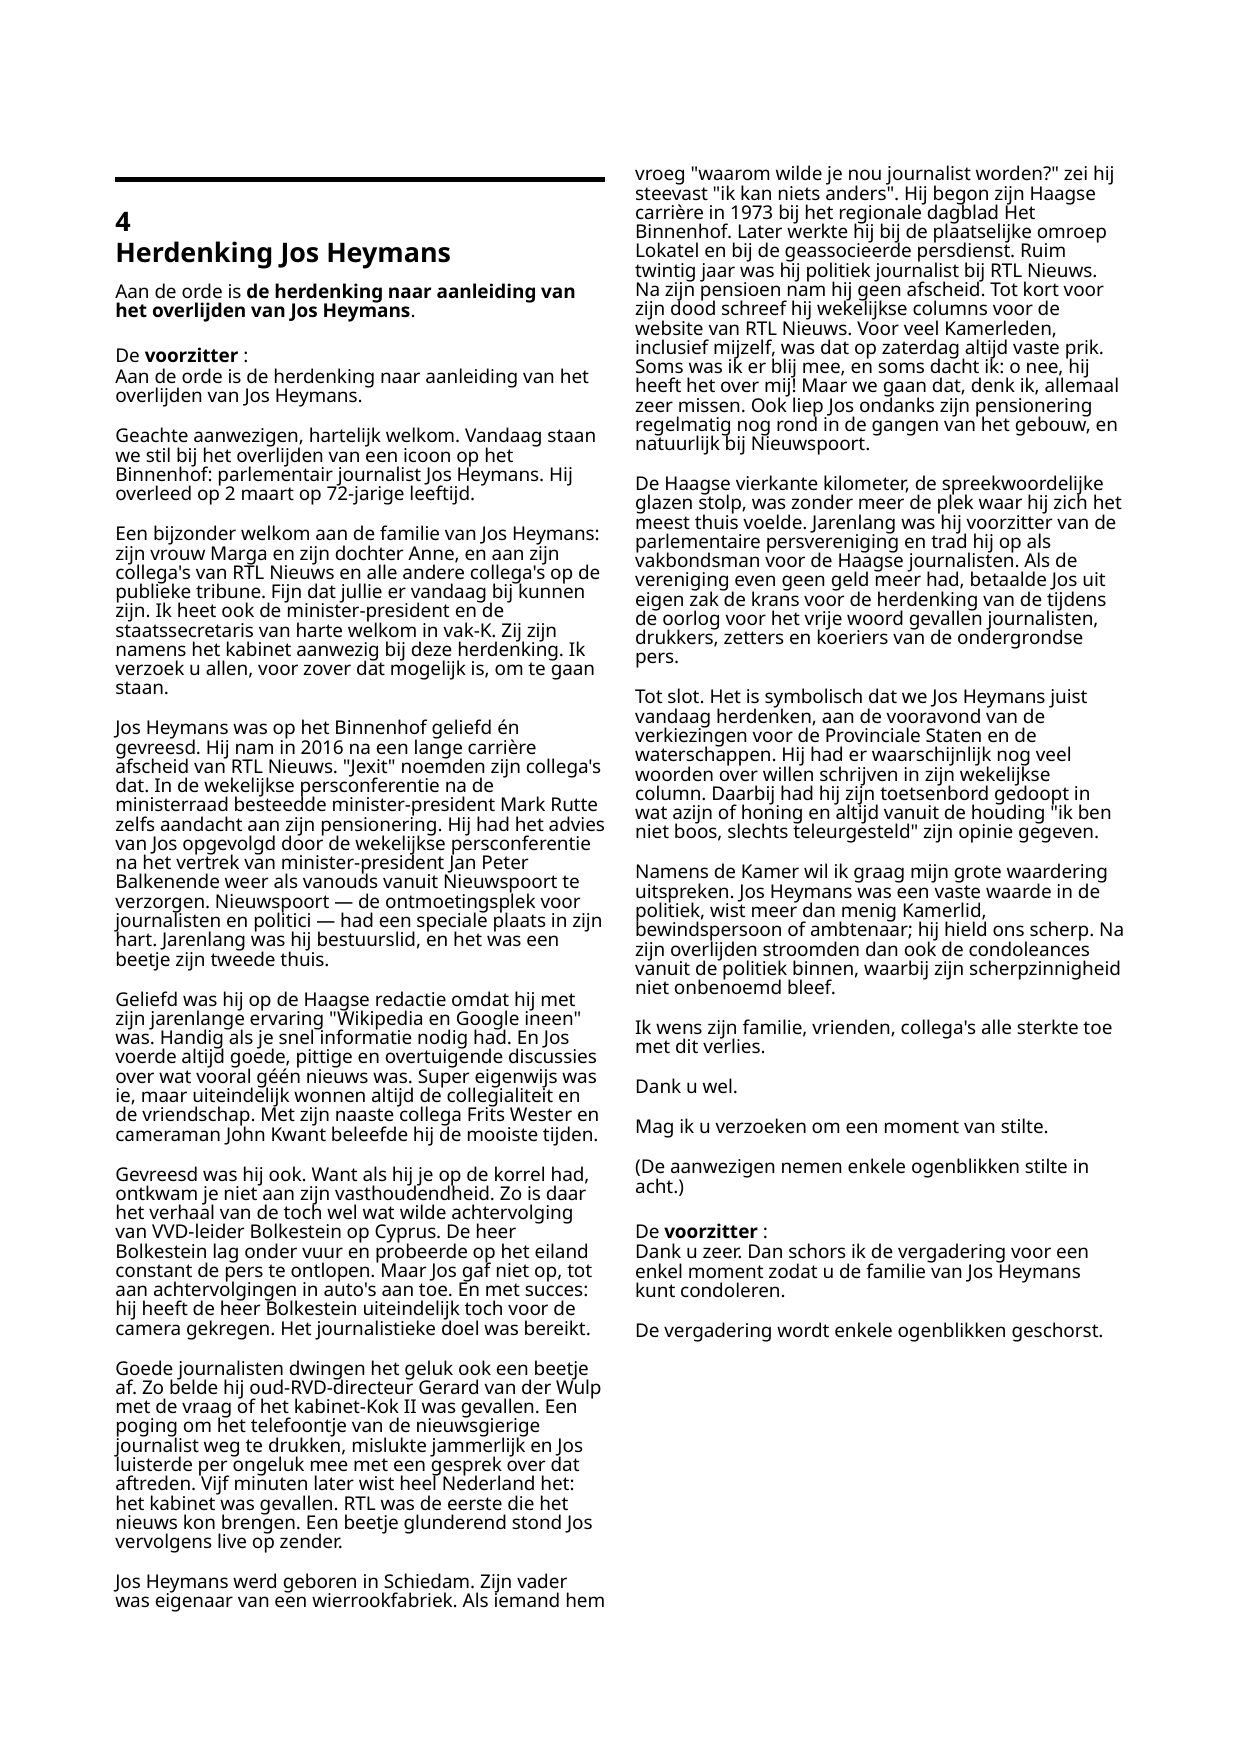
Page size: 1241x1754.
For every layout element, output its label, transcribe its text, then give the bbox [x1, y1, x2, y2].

text Een bijzonder welkom aan de familie van Jos Heymans: zijn vrouw Marga en zijn dochter Anne, en aan zijn collega's van RTL Nieuws en alle andere collega's op de publieke tribune. Fijn dat jullie er vandaag bij kunnen zijn. Ik heet ook de minister-president en de staatssecretaris van harte welkom in vak-K. Zij zijn namens het kabinet aanwezig bij deze herdenking. Ik verzoek u allen, voor zover dat mogelijk is, om te gaan staan. [115, 525, 605, 699]
text Dank u zeer. Dan schors ik de vergadering voor een enkel moment zodat u de familie van Jos Heymans kunt condoleren. [635, 1243, 1125, 1301]
text De voorzitter : [115, 342, 605, 368]
text Dank u wel. [635, 1078, 1125, 1098]
text Goede journalisten dwingen het geluk ook een beetje af. Zo belde hij oud-RVD-directeur Gerard van der Wulp met de vraag of het kabinet-Kok II was gevallen. Een poging om het telefoontje van de nieuwsgierige journalist weg te drukken, mislukte jammerlijk en Jos luisterde per ongeluk mee met een gesprek over dat aftreden. Vijf minuten later wist heel Nederland het: het kabinet was gevallen. RTL was de eerste die het nieuws kon brengen. Een beetje glunderend stond Jos vervolgens live op zender. [115, 1360, 605, 1552]
text Aan de orde is de herdenking naar aanleiding van het overlijden van Jos Heymans. [115, 283, 605, 322]
text Namens de Kamer wil ik graag mijn grote waardering uitspreken. Jos Heymans was een vaste waarde in de politiek, wist meer dan menig Kamerlid, bewindspersoon of ambtenaar; hij hield ons scherp. Na zijn overlijden stroomden dan ook de condoleances vanuit de politiek binnen, waarbij zijn scherpzinnigheid niet onbenoemd bleef. [635, 863, 1125, 998]
text Ik wens zijn familie, vrienden, collega's alle sterkte toe met dit verlies. [635, 1019, 1125, 1058]
text Jos Heymans werd geboren in Schiedam. Zijn vader was eigenaar van een wierrookfabriek. Als iemand hem [115, 1573, 605, 1612]
text Aan de orde is de herdenking naar aanleiding van het overlijden van Jos Heymans. [115, 368, 605, 407]
text Jos Heymans was op het Binnenhof geliefd én gevreesd. Hij nam in 2016 na een lange carrière afscheid van RTL Nieuws. "Jexit" noemden zijn collega's dat. In de wekelijkse persconferentie na de ministerraad besteedde minister-president Mark Rutte zelfs aandacht aan zijn pensionering. Hij had het advies van Jos opgevolgd door de wekelijkse persconferentie na het vertrek van minister-president Jan Peter Balkenende weer als vanouds vanuit Nieuwspoort te verzorgen. Nieuwspoort — de ontmoetingsplek voor journalisten en politici — had een speciale plaats in zijn hart. Jarenlang was hij bestuurslid, en het was een beetje zijn tweede thuis. [115, 719, 605, 970]
text Mag ik u verzoeken om een moment van stilte. [635, 1118, 1125, 1138]
text vroeg "waarom wilde je nou journalist worden?" zei hij steevast "ik kan niets anders". Hij begon zijn Haagse carrière in 1973 bij het regionale dagblad Het Binnenhof. Later werkte hij bij de plaatselijke omroep Lokatel en bij de geassocieerde persdienst. Ruim twintig jaar was hij politiek journalist bij RTL Nieuws. Na zijn pensioen nam hij geen afscheid. Tot kort voor zijn dood schreef hij wekelijkse columns voor de website van RTL Nieuws. Voor veel Kamerleden, inclusief mijzelf, was dat op zaterdag altijd vaste prik. Soms was ik er blij mee, en soms dacht ik: o nee, hij heeft het over mij! Maar we gaan dat, denk ik, allemaal zeer missen. Ook liep Jos ondanks zijn pensionering regelmatig nog rond in de gangen van het gebouw, en natuurlijk bij Nieuwspoort. [635, 165, 1125, 454]
text Herdenking Jos Heymans [115, 239, 605, 283]
text Tot slot. Het is symbolisch dat we Jos Heymans juist vandaag herdenken, aan de vooravond van de verkiezingen voor de Provinciale Staten en de waterschappen. Hij had er waarschijnlijk nog veel woorden over willen schrijven in zijn wekelijkse column. Daarbij had hij zijn toetsenbord gedoopt in wat azijn of honing en altijd vanuit de houding "ik ben niet boos, slechts teleurgesteld" zijn opinie gegeven. [635, 688, 1125, 843]
text (De aanwezigen nemen enkele ogenblikken stilte in acht.) [635, 1158, 1125, 1197]
text De voorzitter : [635, 1218, 1125, 1243]
text De Haagse vierkante kilometer, de spreekwoordelijke glazen stolp, was zonder meer de plek waar hij zich het meest thuis voelde. Jarenlang was hij voorzitter van de parlementaire persvereniging en trad hij op als vakbondsman voor de Haagse journalisten. Als de vereniging even geen geld meer had, betaalde Jos uit eigen zak de krans voor de herdenking van de tijdens de oorlog voor het vrije woord gevallen journalisten, drukkers, zetters en koeriers van de ondergrondse pers. [635, 475, 1125, 668]
text Geliefd was hij op de Haagse redactie omdat hij met zijn jarenlange ervaring "Wikipedia en Google ineen" was. Handig als je snel informatie nodig had. En Jos voerde altijd goede, pittige en overtuigende discussies over wat vooral géén nieuws was. Super eigenwijs was ie, maar uiteindelijk wonnen altijd de collegialiteit en de vriendschap. Met zijn naaste collega Frits Wester en cameraman John Kwant beleefde hij de mooiste tijden. [115, 991, 605, 1145]
text Gevreesd was hij ook. Want als hij je op de korrel had, ontkwam je niet aan zijn vasthoudendheid. Zo is daar het verhaal van de toch wel wat wilde achtervolging van VVD-leider Bolkestein op Cyprus. De heer Bolkestein lag onder vuur en probeerde op het eiland constant de pers te ontlopen. Maar Jos gaf niet op, tot aan achtervolgingen in auto's aan toe. En met succes: hij heeft de heer Bolkestein uiteindelijk toch voor de camera gekregen. Het journalistieke doel was bereikt. [115, 1166, 605, 1339]
text De vergadering wordt enkele ogenblikken geschorst. [635, 1322, 1125, 1341]
text 4 [115, 203, 605, 239]
text Geachte aanwezigen, hartelijk welkom. Vandaag staan we stil bij het overlijden van een icoon op het Binnenhof: parlementair journalist Jos Heymans. Hij overleed op 2 maart op 72-jarige leeftijd. [115, 427, 605, 504]
